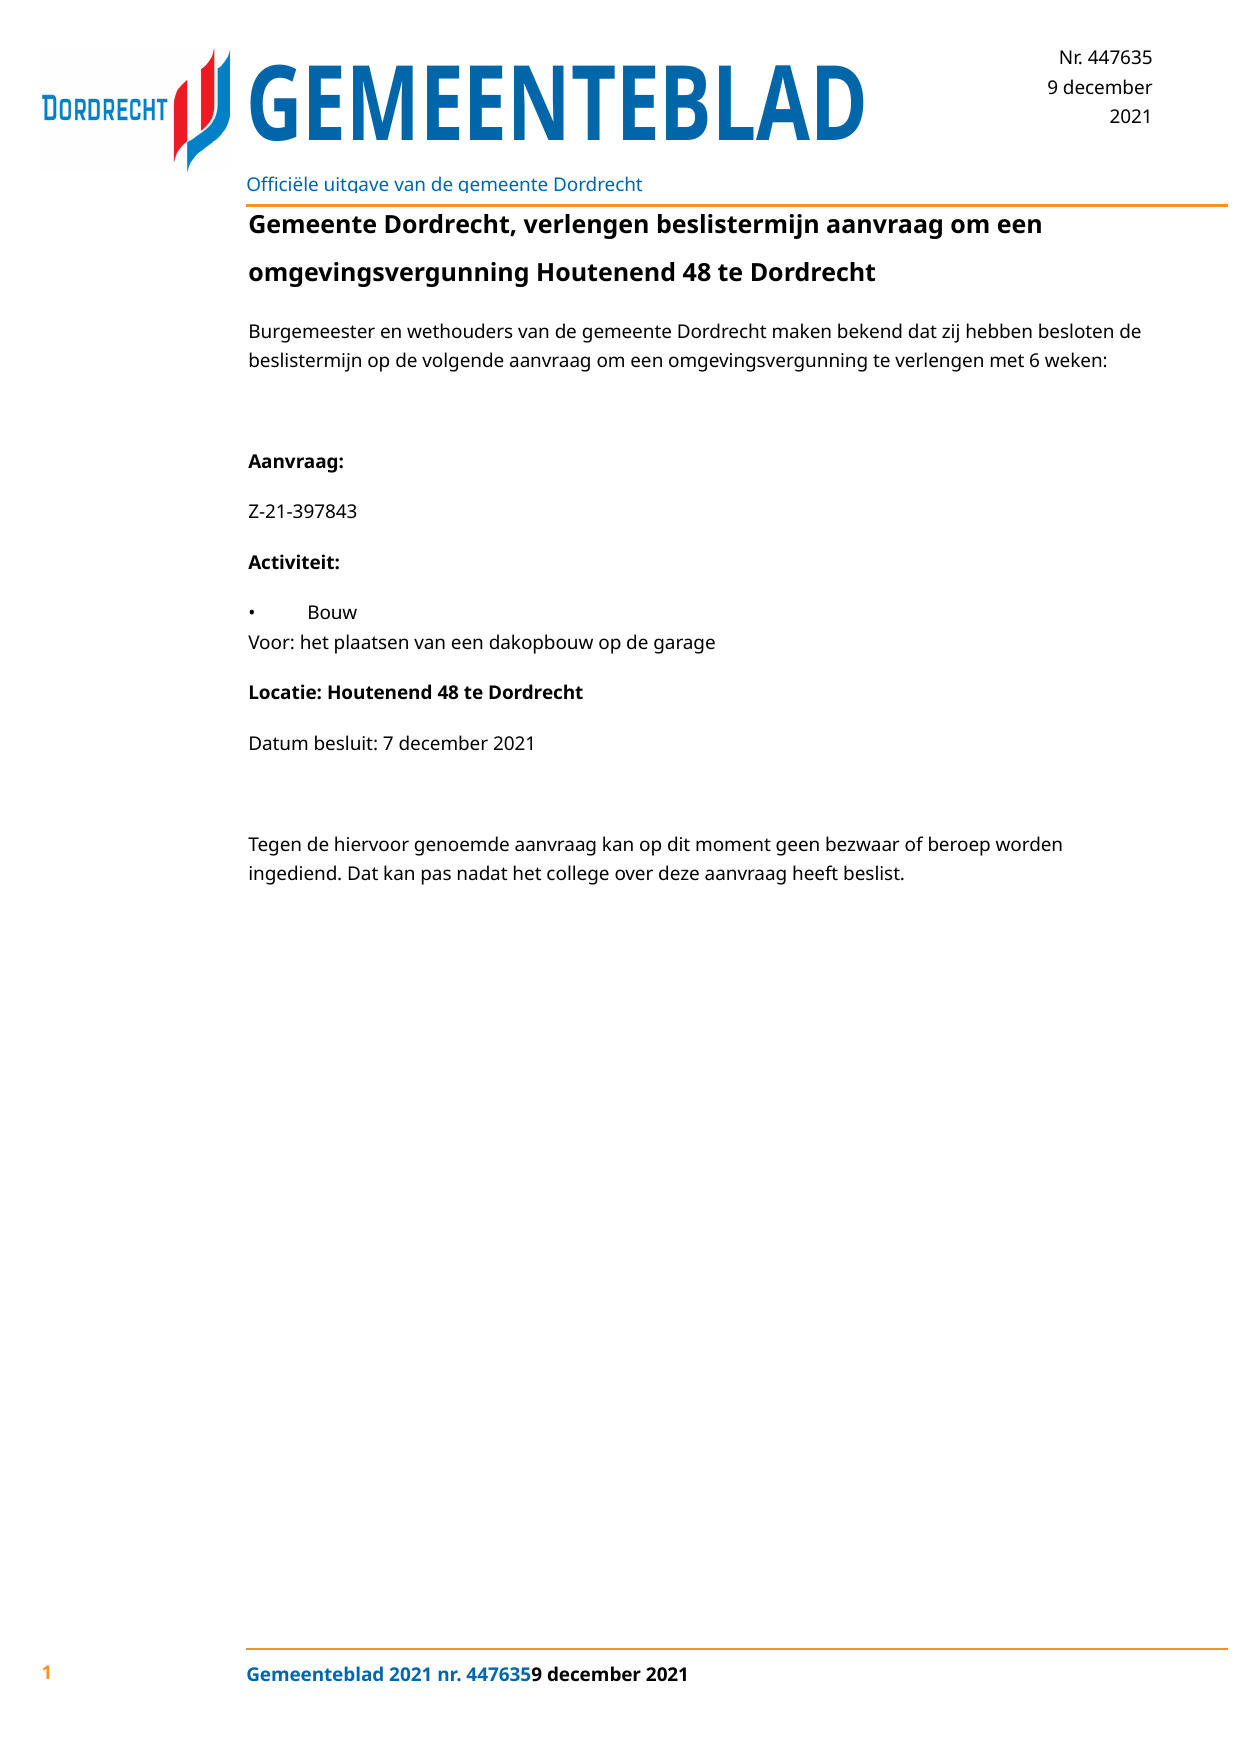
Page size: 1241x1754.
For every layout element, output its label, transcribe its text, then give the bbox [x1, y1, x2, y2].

list Bouw [248, 599, 1152, 625]
text Z-21-397843 [248, 499, 1152, 524]
text Datum besluit: 7 december 2021 [248, 730, 1152, 756]
text Aanvraag: [248, 448, 1152, 474]
text Locatie: Houtenend 48 te Dordrecht [248, 679, 1152, 705]
text Gemeente Dordrecht, verlengen beslistermijn aanvraag om een omgevingsvergunning Houtenend 48 te Dordrecht [248, 207, 1152, 288]
text Activiteit: [248, 549, 1152, 575]
text Tegen de hiervoor genoemde aanvraag kan op dit moment geen bezwaar of beroep worden ingediend. Dat kan pas nadat het college over deze aanvraag heeft beslist. [248, 831, 1152, 886]
text Voor: het plaatsen van een dakopbouw op de garage [248, 629, 1152, 655]
text Burgemeester en wethouders van de gemeente Dordrecht maken bekend dat zij hebben besloten de beslistermijn op de volgende aanvraag om een omgevingsvergunning te verlengen met 6 weken: [248, 318, 1152, 373]
picture [41, 47, 231, 172]
